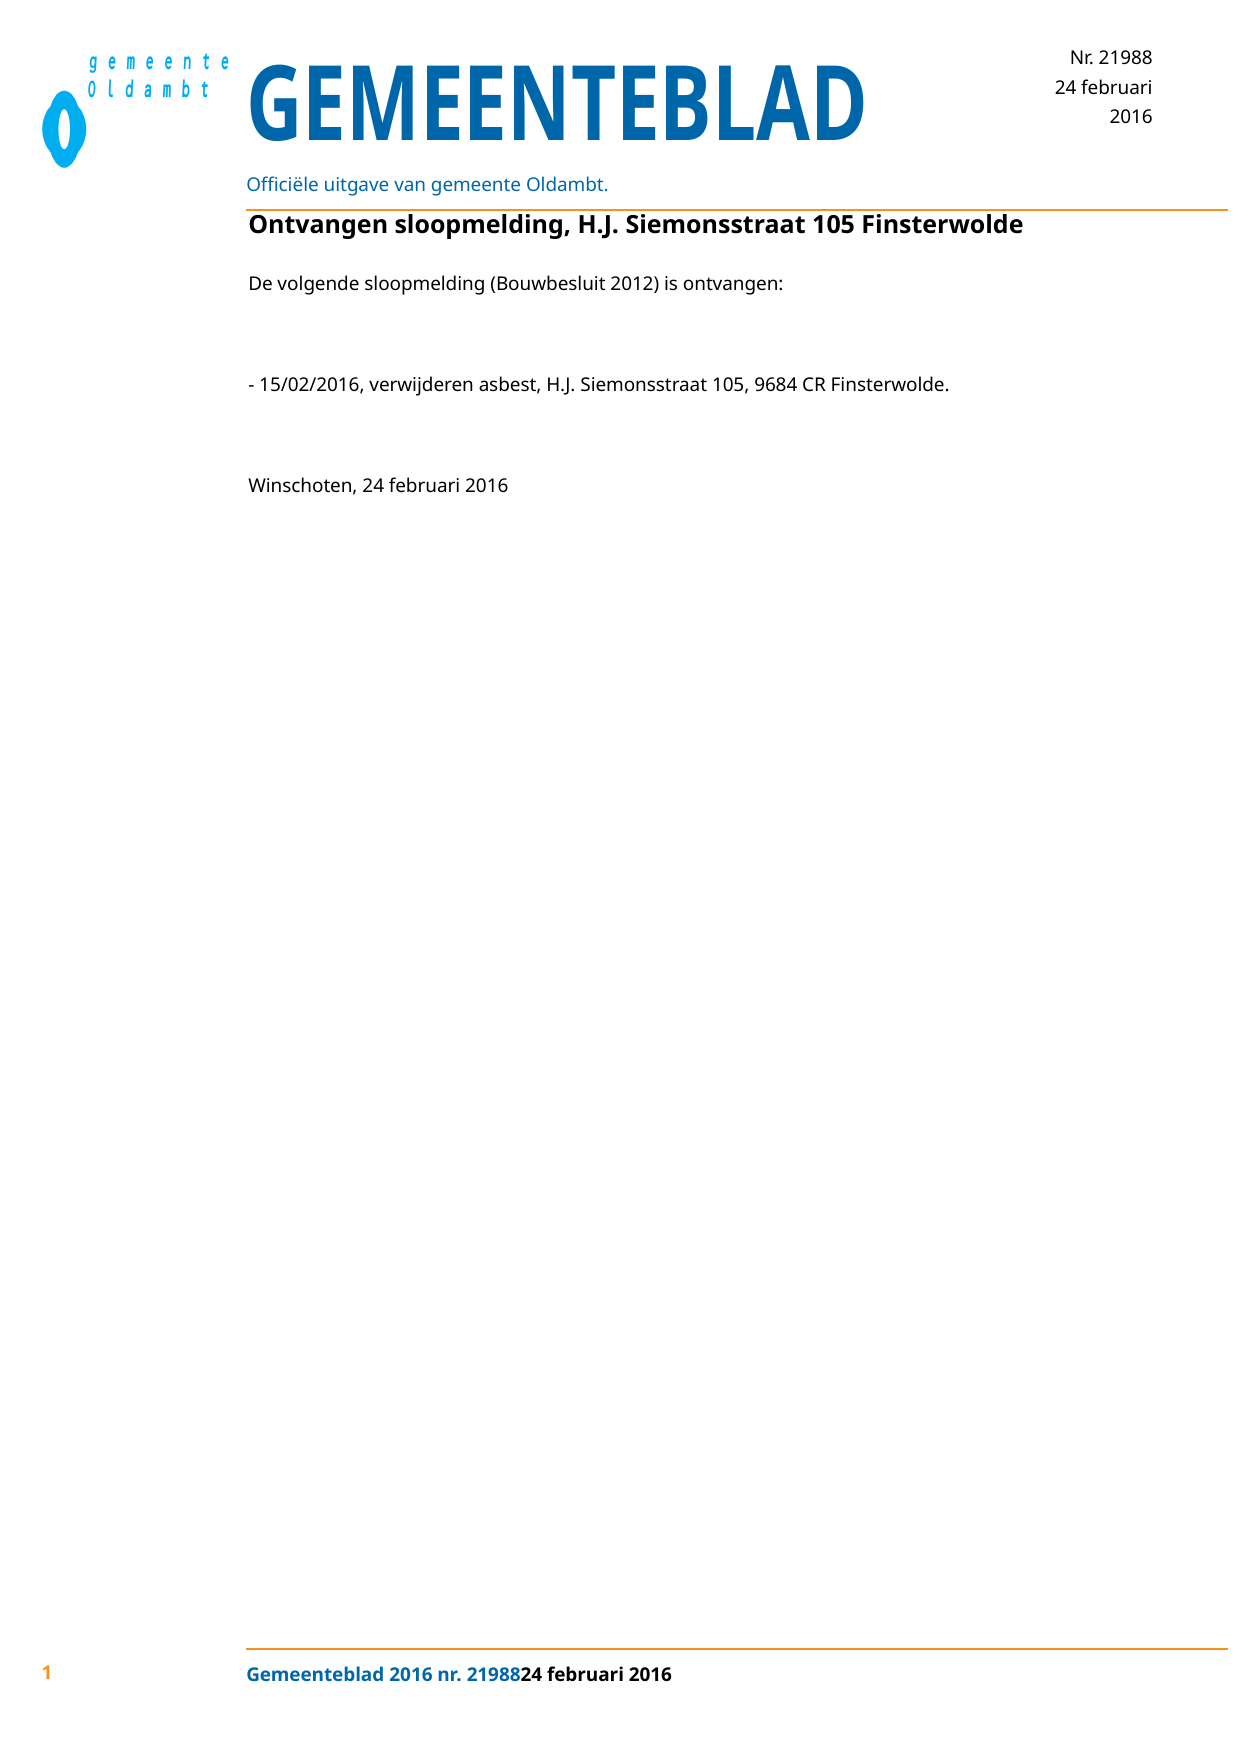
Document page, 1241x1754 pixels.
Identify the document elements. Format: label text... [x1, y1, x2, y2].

text Ontvangen sloopmelding, H.J. Siemonsstraat 105 Finsterwolde [248, 211, 1152, 241]
text Winschoten, 24 februari 2016 [248, 472, 1152, 498]
text - 15/02/2016, verwijderen asbest, H.J. Siemonsstraat 105, 9684 CR Finsterwolde. [248, 371, 1152, 397]
text De volgende sloopmelding (Bouwbesluit 2012) is ontvangen: [248, 270, 1152, 296]
picture [41, 47, 231, 172]
